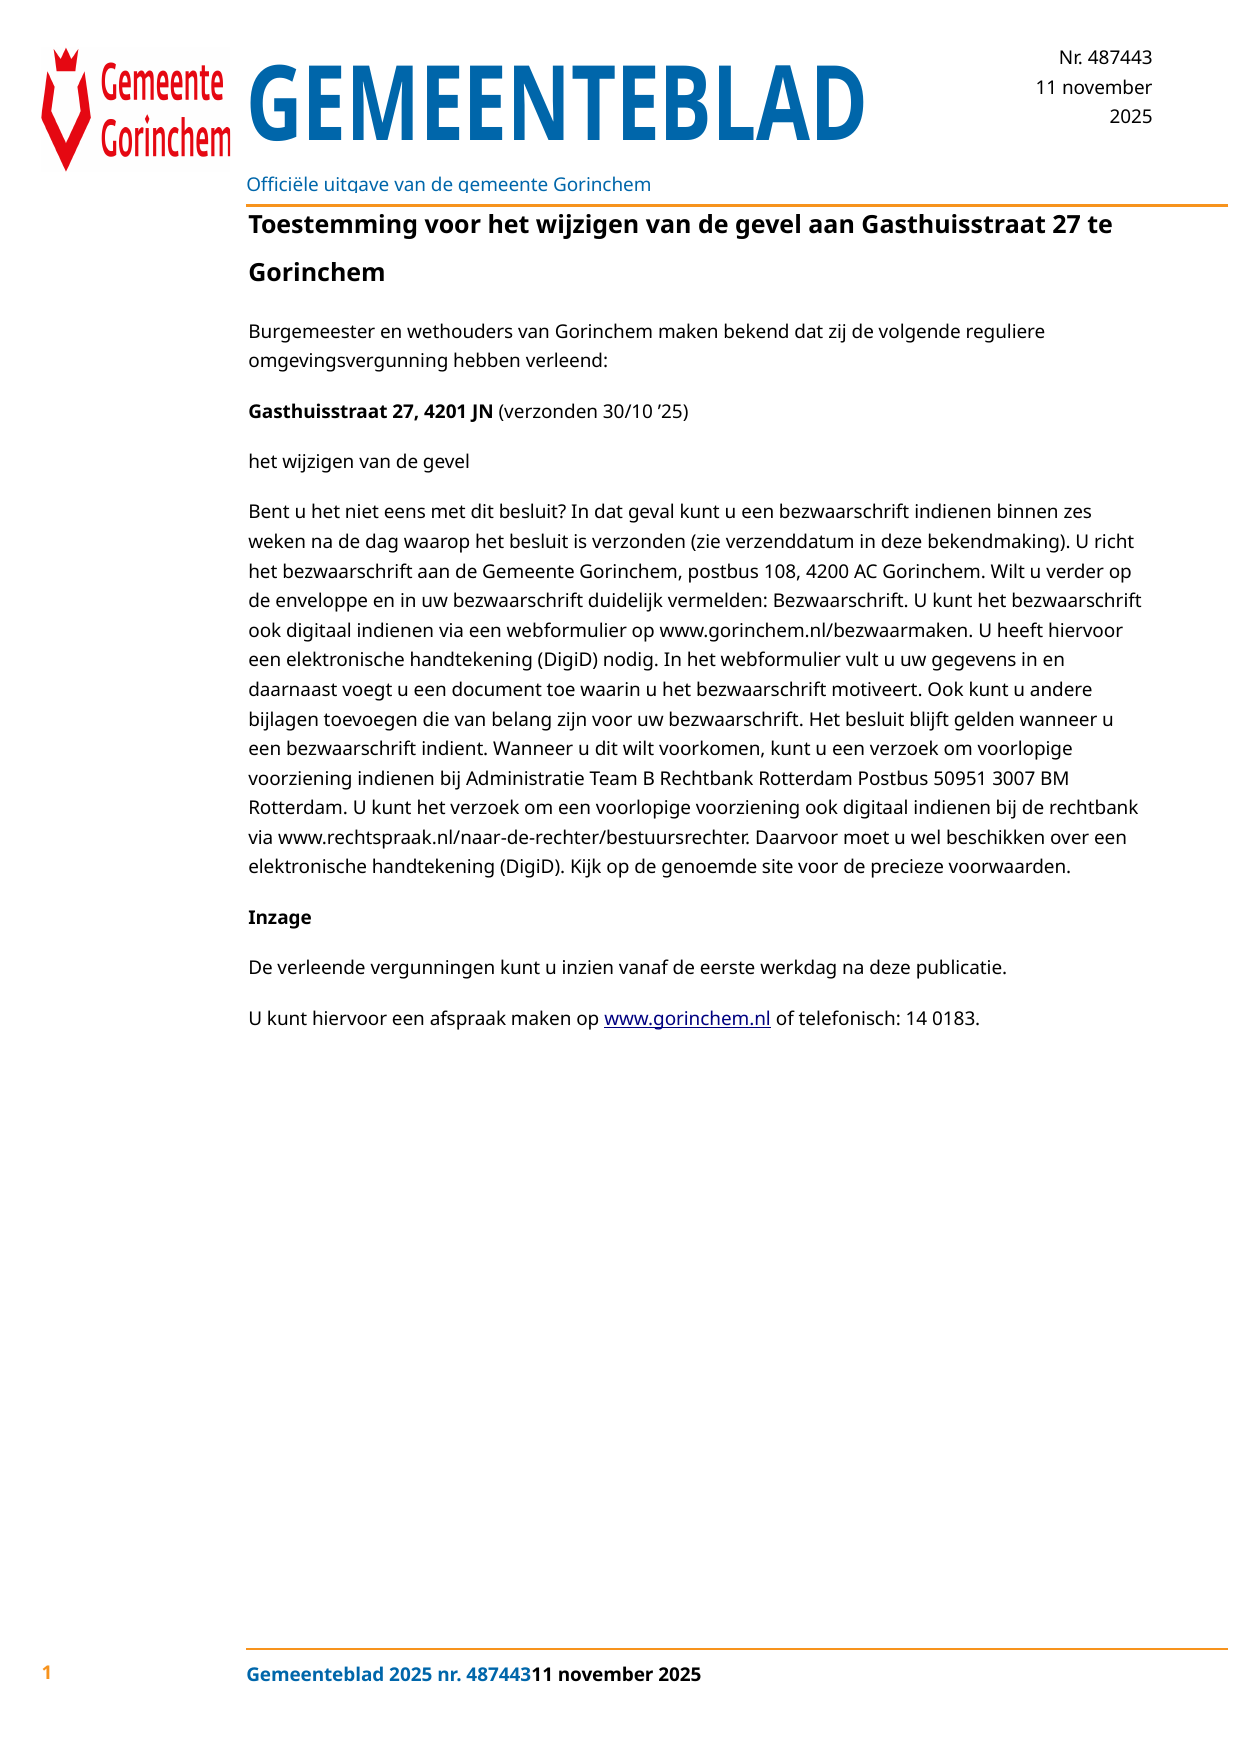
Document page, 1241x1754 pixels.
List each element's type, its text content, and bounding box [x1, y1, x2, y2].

text Toestemming voor het wijzigen van de gevel aan Gasthuisstraat 27 te Gorinchem [248, 207, 1152, 288]
text Bent u het niet eens met dit besluit? In dat geval kunt u een bezwaarschrift indienen binnen zes weken na de dag waarop het besluit is verzonden (zie verzenddatum in deze bekendmaking). U richt het bezwaarschrift aan de Gemeente Gorinchem, postbus 108, 4200 AC Gorinchem. Wilt u verder op de enveloppe en in uw bezwaarschrift duidelijk vermelden: Bezwaarschrift. U kunt het bezwaarschrift ook digitaal indienen via een webformulier op www.gorinchem.nl/bezwaarmaken. U heeft hiervoor een elektronische handtekening (DigiD) nodig. In het webformulier vult u uw gegevens in en daarnaast voegt u een document toe waarin u het bezwaarschrift motiveert. Ook kunt u andere bijlagen toevoegen die van belang zijn voor uw bezwaarschrift. Het besluit blijft gelden wanneer u een bezwaarschrift indient. Wanneer u dit wilt voorkomen, kunt u een verzoek om voorlopige voorziening indienen bij Administratie Team B Rechtbank Rotterdam Postbus 50951 3007 BM Rotterdam. U kunt het verzoek om een voorlopige voorziening ook digitaal indienen bij de rechtbank via www.rechtspraak.nl/naar-de-rechter/bestuursrechter. Daarvoor moet u wel beschikken over een elektronische handtekening (DigiD). Kijk op de genoemde site voor de precieze voorwaarden. [248, 499, 1152, 879]
text U kunt hiervoor een afspraak maken op www.gorinchem.nl of telefonisch: 14 0183. [248, 1005, 1152, 1031]
text Inzage [248, 904, 1152, 930]
text Burgemeester en wethouders van Gorinchem maken bekend dat zij de volgende reguliere omgevingsvergunning hebben verleend: [248, 318, 1152, 373]
text Gasthuisstraat 27, 4201 JN (verzonden 30/10 ’25) [248, 398, 1152, 424]
text het wijzigen van de gevel [248, 448, 1152, 474]
picture [41, 47, 231, 172]
text De verleende vergunningen kunt u inzien vanaf de eerste werkdag na deze publicatie. [248, 954, 1152, 980]
